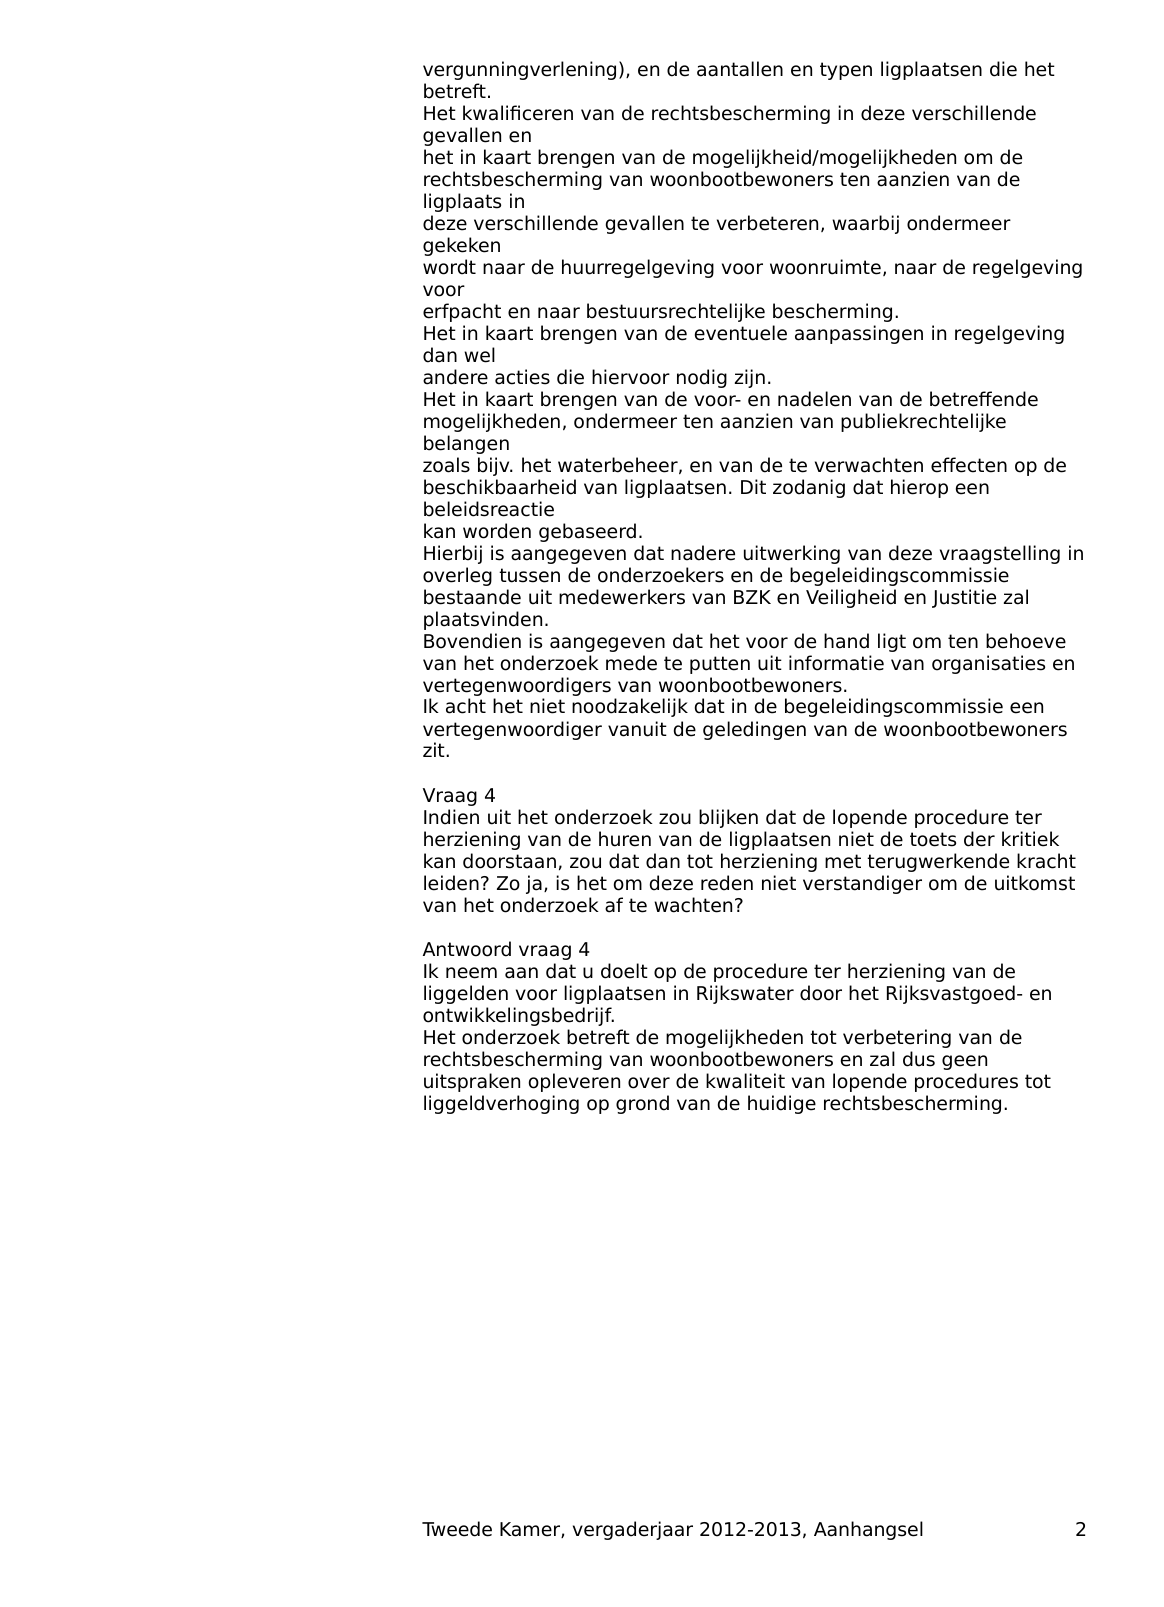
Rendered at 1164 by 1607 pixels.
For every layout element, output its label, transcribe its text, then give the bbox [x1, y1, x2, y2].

text Bovendien is aangegeven dat het voor de hand ligt om ten behoeve van het onderzoek mede te putten uit informatie van organisaties en vertegenwoordigers van woonbootbewoners. [422, 631, 1087, 696]
text zoals bijv. het waterbeheer, en van de te verwachten effecten op de [422, 455, 1087, 477]
text Het in kaart brengen van de voor- en nadelen van de betreffende [422, 389, 1087, 411]
text vergunningverlening), en de aantallen en typen ligplaatsen die het betreft. [422, 59, 1087, 103]
text Het kwalificeren van de rechtsbescherming in deze verschillende gevallen en [422, 103, 1087, 147]
text mogelijkheden, ondermeer ten aanzien van publiekrechtelijke belangen [422, 411, 1087, 455]
text het in kaart brengen van de mogelijkheid/mogelijkheden om de [422, 147, 1087, 169]
text erfpacht en naar bestuursrechtelijke bescherming. [422, 301, 1087, 323]
text Hierbij is aangegeven dat nadere uitwerking van deze vraagstelling in overleg tussen de onderzoekers en de begeleidingscommissie bestaande uit medewerkers van BZK en Veiligheid en Justitie zal plaatsvinden. [422, 543, 1087, 631]
text Indien uit het onderzoek zou blijken dat de lopende procedure ter herziening van de huren van de ligplaatsen niet de toets der kritiek kan doorstaan, zou dat dan tot herziening met terugwerkende kracht leiden? Zo ja, is het om deze reden niet verstandiger om de uitkomst van het onderzoek af te wachten? [422, 807, 1087, 916]
text Ik neem aan dat u doelt op de procedure ter herziening van de liggelden voor ligplaatsen in Rijkswater door het Rijksvastgoed- en ontwikkelingsbedrijf. [422, 961, 1087, 1027]
text Het onderzoek betreft de mogelijkheden tot verbetering van de rechtsbescherming van woonbootbewoners en zal dus geen uitspraken opleveren over de kwaliteit van lopende procedures tot liggeldverhoging op grond van de huidige rechtsbescherming. [422, 1027, 1087, 1114]
text Antwoord vraag 4 [422, 939, 1087, 961]
text rechtsbescherming van woonbootbewoners ten aanzien van de ligplaats in [422, 169, 1087, 213]
text deze verschillende gevallen te verbeteren, waarbij ondermeer gekeken [422, 213, 1087, 257]
text beschikbaarheid van ligplaatsen. Dit zodanig dat hierop een beleidsreactie [422, 477, 1087, 521]
text wordt naar de huurregelgeving voor woonruimte, naar de regelgeving voor [422, 257, 1087, 301]
text Het in kaart brengen van de eventuele aanpassingen in regelgeving dan wel [422, 323, 1087, 367]
text Ik acht het niet noodzakelijk dat in de begeleidingscommissie een vertegenwoordiger vanuit de geledingen van de woonbootbewoners zit. [422, 696, 1087, 762]
text kan worden gebaseerd. [422, 521, 1087, 543]
text andere acties die hiervoor nodig zijn. [422, 367, 1087, 389]
text Vraag 4 [422, 784, 1087, 807]
